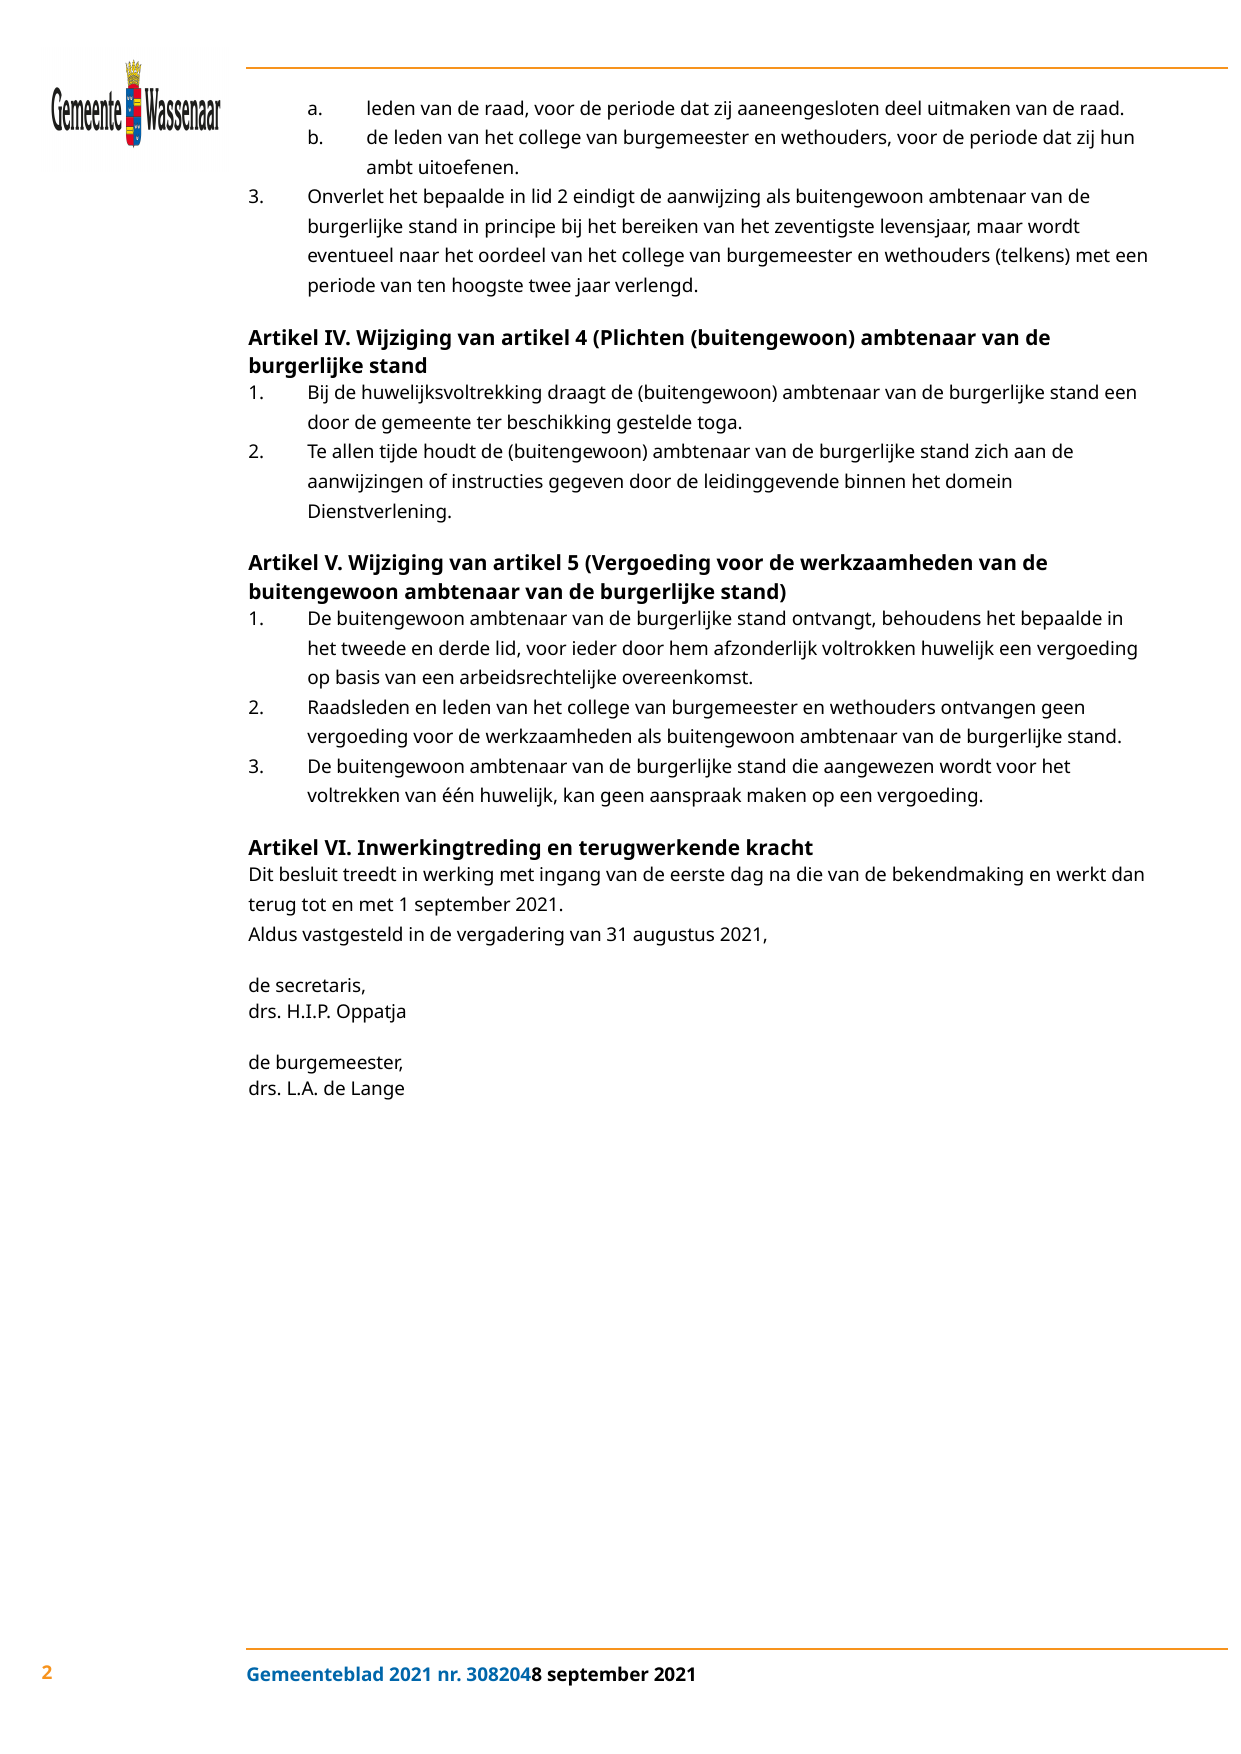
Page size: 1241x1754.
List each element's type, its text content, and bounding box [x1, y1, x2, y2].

picture [41, 47, 231, 172]
text Artikel V. Wijziging van artikel 5 (Vergoeding voor de werkzaamheden van de buitengewoon ambtenaar van de burgerlijke stand) [248, 548, 1152, 605]
list Bij de huwelijksvoltrekking draagt de (buitengewoon) ambtenaar van de burgerlijke stand een door de gemeente ter beschikking gestelde toga. [248, 379, 1152, 435]
text de burgemeester, [248, 1049, 1152, 1075]
text Artikel VI. Inwerkingtreding en terugwerkende kracht [248, 833, 1152, 862]
text Aldus vastgesteld in de vergadering van 31 augustus 2021, [248, 921, 1152, 946]
text Dit besluit treedt in werking met ingang van de eerste dag na die van de bekendmaking en werkt dan terug tot en met 1 september 2021. [248, 862, 1152, 917]
list De buitengewoon ambtenaar van de burgerlijke stand ontvangt, behoudens het bepaalde in het tweede en derde lid, voor ieder door hem afzonderlijk voltrokken huwelijk een vergoeding op basis van een arbeidsrechtelijke overeenkomst. [248, 605, 1152, 690]
list Te allen tijde houdt de (buitengewoon) ambtenaar van de burgerlijke stand zich aan de aanwijzingen of instructies gegeven door de leidinggevende binnen het domein Dienstverlening. [248, 439, 1152, 524]
text drs. L.A. de Lange [248, 1075, 1152, 1101]
list Onverlet het bepaalde in lid 2 eindigt de aanwijzing als buitengewoon ambtenaar van de burgerlijke stand in principe bij het bereiken van het zeventigste levensjaar, maar wordt eventueel naar het oordeel van het college van burgemeester en wethouders (telkens) met een periode van ten hoogste twee jaar verlengd. [248, 183, 1152, 298]
list Raadsleden en leden van het college van burgemeester en wethouders ontvangen geen vergoeding voor de werkzaamheden als buitengewoon ambtenaar van de burgerlijke stand. [248, 694, 1152, 749]
list de leden van het college van burgemeester en wethouders, voor de periode dat zij hun ambt uitoefenen. [307, 124, 1152, 180]
list leden van de raad, voor de periode dat zij aaneengesloten deel uitmaken van de raad. [307, 95, 1152, 121]
text Artikel IV. Wijziging van artikel 4 (Plichten (buitengewoon) ambtenaar van de burgerlijke stand [248, 323, 1152, 379]
text de secretaris, [248, 972, 1152, 998]
list De buitengewoon ambtenaar van de burgerlijke stand die aangewezen wordt voor het voltrekken van één huwelijk, kan geen aanspraak maken op een vergoeding. [248, 753, 1152, 808]
text drs. H.I.P. Oppatja [248, 998, 1152, 1024]
